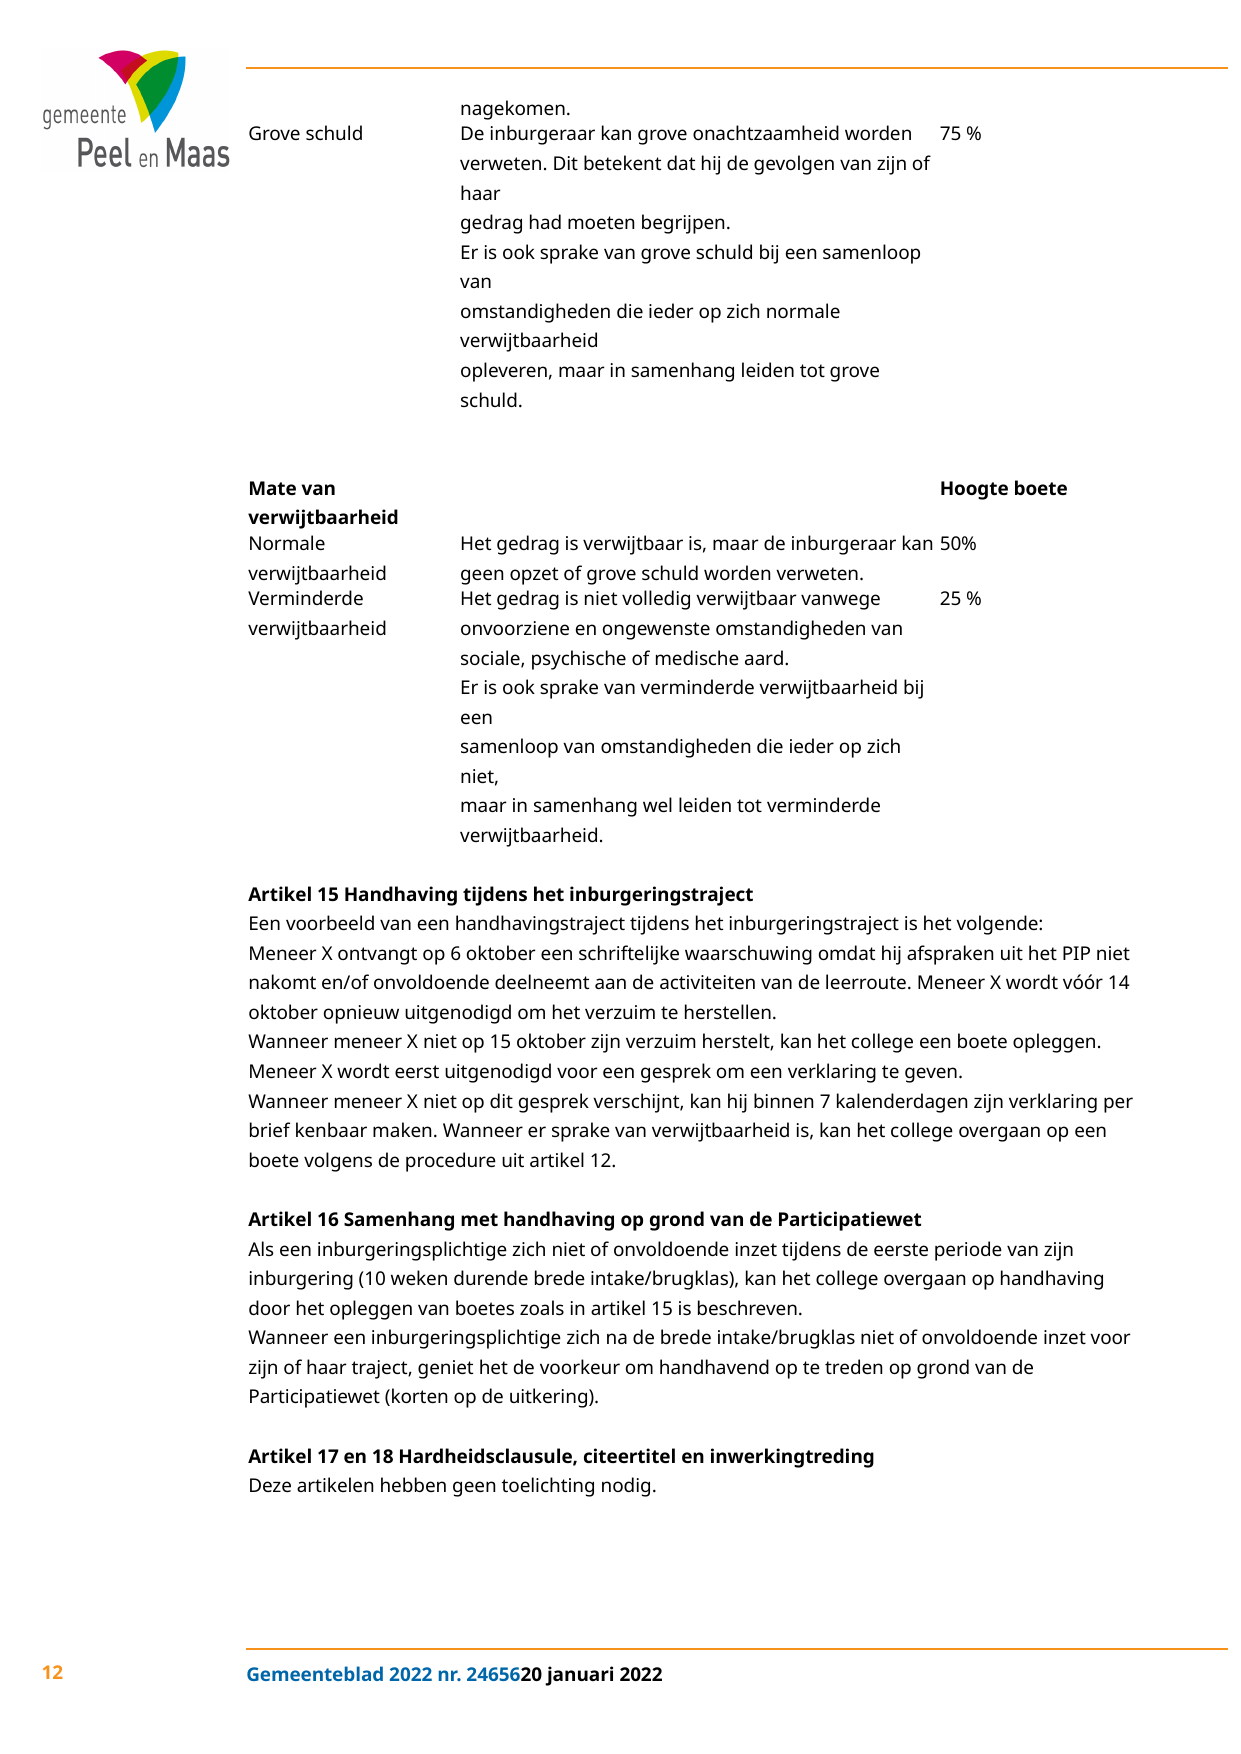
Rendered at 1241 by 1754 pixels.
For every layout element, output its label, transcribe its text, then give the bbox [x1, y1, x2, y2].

text Meneer X ontvangt op 6 oktober een schriftelijke waarschuwing omdat hij afspraken uit het PIP niet nakomt en/of onvoldoende deelneemt aan de activiteiten van de leerroute. Meneer X wordt vóór 14 oktober opnieuw uitgenodigd om het verzuim te herstellen. [248, 940, 1152, 1025]
text Artikel 16 Samenhang met handhaving op grond van de Participatiewet [248, 1206, 1152, 1232]
text Als een inburgeringsplichtige zich niet of onvoldoende inzet tijdens de eerste periode van zijn inburgering (10 weken durende brede intake/brugklas), kan het college overgaan op handhaving door het opleggen van boetes zoals in artikel 15 is beschreven. [248, 1236, 1152, 1321]
text Artikel 17 en 18 Hardheidsclausule, citeertitel en inwerkingtreding [248, 1443, 1152, 1469]
table_cell 25 % [940, 586, 1152, 848]
table_cell Normale verwijtbaarheid [248, 530, 460, 586]
table_cell Het gedrag is verwijtbaar is, maar de inburgeraar kan geen opzet of grove schuld worden verweten. [460, 530, 939, 586]
text Artikel 15 Handhaving tijdens het inburgeringstraject [248, 881, 1152, 907]
table_cell [940, 95, 1152, 121]
text Wanneer een inburgeringsplichtige zich na de brede intake/brugklas niet of onvoldoende inzet voor zijn of haar traject, geniet het de voorkeur om handhavend op te treden op grond van de Participatiewet (korten op de uitkering). [248, 1324, 1152, 1409]
table_cell Grove schuld [248, 121, 460, 442]
table_header Hoogte boete [940, 475, 1152, 530]
text Deze artikelen hebben geen toelichting nodig. [248, 1472, 1152, 1498]
table_cell 50% [940, 530, 1152, 586]
table_header [460, 475, 939, 530]
table_cell nagekomen. [460, 95, 939, 121]
table_header Mate van verwijtbaarheid [248, 475, 460, 530]
text Een voorbeeld van een handhavingstraject tijdens het inburgeringstraject is het volgende: [248, 910, 1152, 936]
table_cell [248, 95, 460, 121]
table_cell 75 % [940, 121, 1152, 442]
text Wanneer meneer X niet op 15 oktober zijn verzuim herstelt, kan het college een boete opleggen. Meneer X wordt eerst uitgenodigd voor een gesprek om een verklaring te geven. [248, 1029, 1152, 1084]
picture [41, 47, 231, 172]
table_cell Het gedrag is niet volledig verwijtbaar vanwege onvoorziene en ongewenste omstandigheden van sociale, psychische of medische aard. Er is ook sprake van verminderde verwijtbaarheid bij een samenloop van omstandigheden die ieder op zich niet, maar in samenhang wel leiden tot verminderde verwijtbaarheid. [460, 586, 939, 848]
table_cell Verminderde verwijtbaarheid [248, 586, 460, 848]
table_cell De inburgeraar kan grove onachtzaamheid worden verweten. Dit betekent dat hij de gevolgen van zijn of haar gedrag had moeten begrijpen. Er is ook sprake van grove schuld bij een samenloop van omstandigheden die ieder op zich normale verwijtbaarheid opleveren, maar in samenhang leiden tot grove schuld. [460, 121, 939, 442]
text Wanneer meneer X niet op dit gesprek verschijnt, kan hij binnen 7 kalenderdagen zijn verklaring per brief kenbaar maken. Wanneer er sprake van verwijtbaarheid is, kan het college overgaan op een boete volgens de procedure uit artikel 12. [248, 1088, 1152, 1173]
